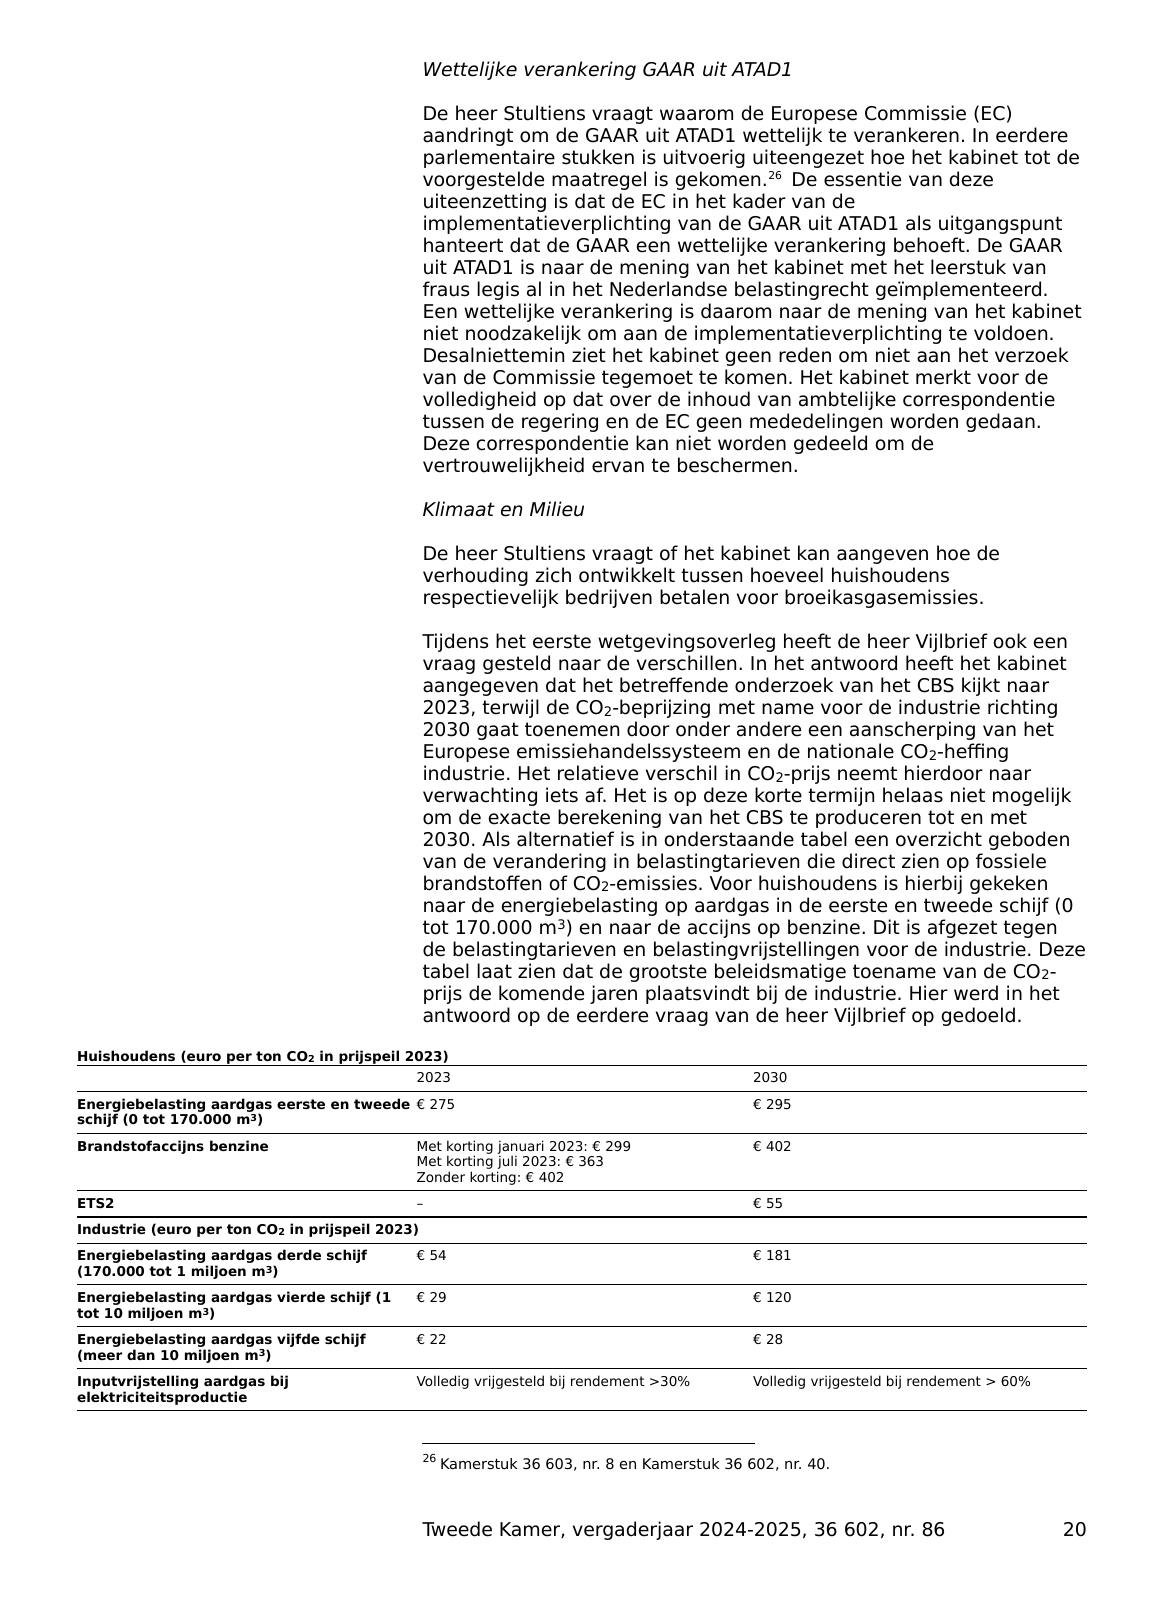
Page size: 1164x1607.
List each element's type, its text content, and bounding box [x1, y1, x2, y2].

table_cell € 22 [410, 1327, 747, 1368]
table_cell Met korting januari 2023: € 299 Met korting juli 2023: € 363 Zonder korting: € 402 [410, 1134, 747, 1190]
table_cell € 120 [747, 1285, 1087, 1326]
table_cell € 275 [410, 1092, 747, 1133]
table_cell € 181 [747, 1244, 1087, 1284]
table_cell Energiebelasting aardgas derde schijf (170.000 tot 1 miljoen m3) [77, 1244, 410, 1284]
table_cell € 295 [747, 1092, 1087, 1133]
table_cell Energiebelasting aardgas vierde schijf (1 tot 10 miljoen m3) [77, 1285, 410, 1326]
text De heer Stultiens vraagt of het kabinet kan aangeven hoe de verhouding zich ontwikkelt tussen hoeveel huishoudens respectievelijk bedrijven betalen voor broeikasgasemissies. [422, 543, 1087, 609]
subtitle Klimaat en Milieu [422, 499, 1087, 521]
table_cell Brandstofaccijns benzine [77, 1134, 410, 1190]
table_cell – [410, 1191, 747, 1216]
text Tijdens het eerste wetgevingsoverleg heeft de heer Vijlbrief ook een vraag gesteld naar de verschillen. In het antwoord heeft het kabinet aangegeven dat het betreffende onderzoek van het CBS kijkt naar 2023, terwijl de CO2-beprijzing met name voor de industrie richting 2030 gaat toenemen door onder andere een aanscherping van het Europese emissiehandelssysteem en de nationale CO2-heffing industrie. Het relatieve verschil in CO2-prijs neemt hierdoor naar verwachting iets af. Het is op deze korte termijn helaas niet mogelijk om de exacte berekening van het CBS te produceren tot en met 2030. Als alternatief is in onderstaande tabel een overzicht geboden van de verandering in belastingtarieven die direct zien op fossiele brandstoffen of CO2-emissies. Voor huishoudens is hierbij gekeken naar de energiebelasting op aardgas in de eerste en tweede schijf (0 tot 170.000 m3) en naar de accijns op benzine. Dit is afgezet tegen de belastingtarieven en belastingvrijstellingen voor de industrie. Deze tabel laat zien dat de grootste beleidsmatige toename van de CO2-prijs de komende jaren plaatsvindt bij de industrie. Hier werd in het antwoord op de eerdere vraag van de heer Vijlbrief op gedoeld. [422, 631, 1087, 1027]
text Kamerstuk 36 603, nr. 8 en Kamerstuk 36 602, nr. 40. [422, 1452, 1087, 1474]
table_cell 2023 [410, 1066, 747, 1091]
table_cell [77, 1066, 410, 1091]
table_cell € 55 [747, 1191, 1087, 1216]
table_cell € 402 [747, 1134, 1087, 1190]
table_cell Volledig vrijgesteld bij rendement >30% [410, 1369, 747, 1410]
table_cell Energiebelasting aardgas eerste en tweede schijf (0 tot 170.000 m3) [77, 1092, 410, 1133]
table_cell ETS2 [77, 1191, 410, 1216]
table_cell € 54 [410, 1244, 747, 1284]
text De heer Stultiens vraagt waarom de Europese Commissie (EC) aandringt om de GAAR uit ATAD1 wettelijk te verankeren. In eerdere parlementaire stukken is uitvoerig uiteengezet hoe het kabinet tot de voorgestelde maatregel is gekomen. De essentie van deze uiteenzetting is dat de EC in het kader van de implementatieverplichting van de GAAR uit ATAD1 als uitgangspunt hanteert dat de GAAR een wettelijke verankering behoeft. De GAAR uit ATAD1 is naar de mening van het kabinet met het leerstuk van fraus legis al in het Nederlandse belastingrecht geïmplementeerd. Een wettelijke verankering is daarom naar de mening van het kabinet niet noodzakelijk om aan de implementatieverplichting te voldoen. Desalniettemin ziet het kabinet geen reden om niet aan het verzoek van de Commissie tegemoet te komen. Het kabinet merkt voor de volledigheid op dat over de inhoud van ambtelijke correspondentie tussen de regering en de EC geen mededelingen worden gedaan. Deze correspondentie kan niet worden gedeeld om de vertrouwelijkheid ervan te beschermen. [422, 103, 1087, 477]
table_cell Inputvrijstelling aardgas bij elektriciteitsproductie [77, 1369, 410, 1410]
table_header Huishoudens (euro per ton CO2 in prijspeil 2023) [77, 1049, 1087, 1064]
table_cell Volledig vrijgesteld bij rendement > 60% [747, 1369, 1087, 1410]
table_cell 2030 [747, 1066, 1087, 1091]
table_cell € 29 [410, 1285, 747, 1326]
table_cell Energiebelasting aardgas vijfde schijf (meer dan 10 miljoen m3) [77, 1327, 410, 1368]
subtitle Wettelijke verankering GAAR uit ATAD1 [422, 59, 1087, 81]
table_cell Industrie (euro per ton CO2 in prijspeil 2023) [77, 1218, 1087, 1242]
table_cell € 28 [747, 1327, 1087, 1368]
